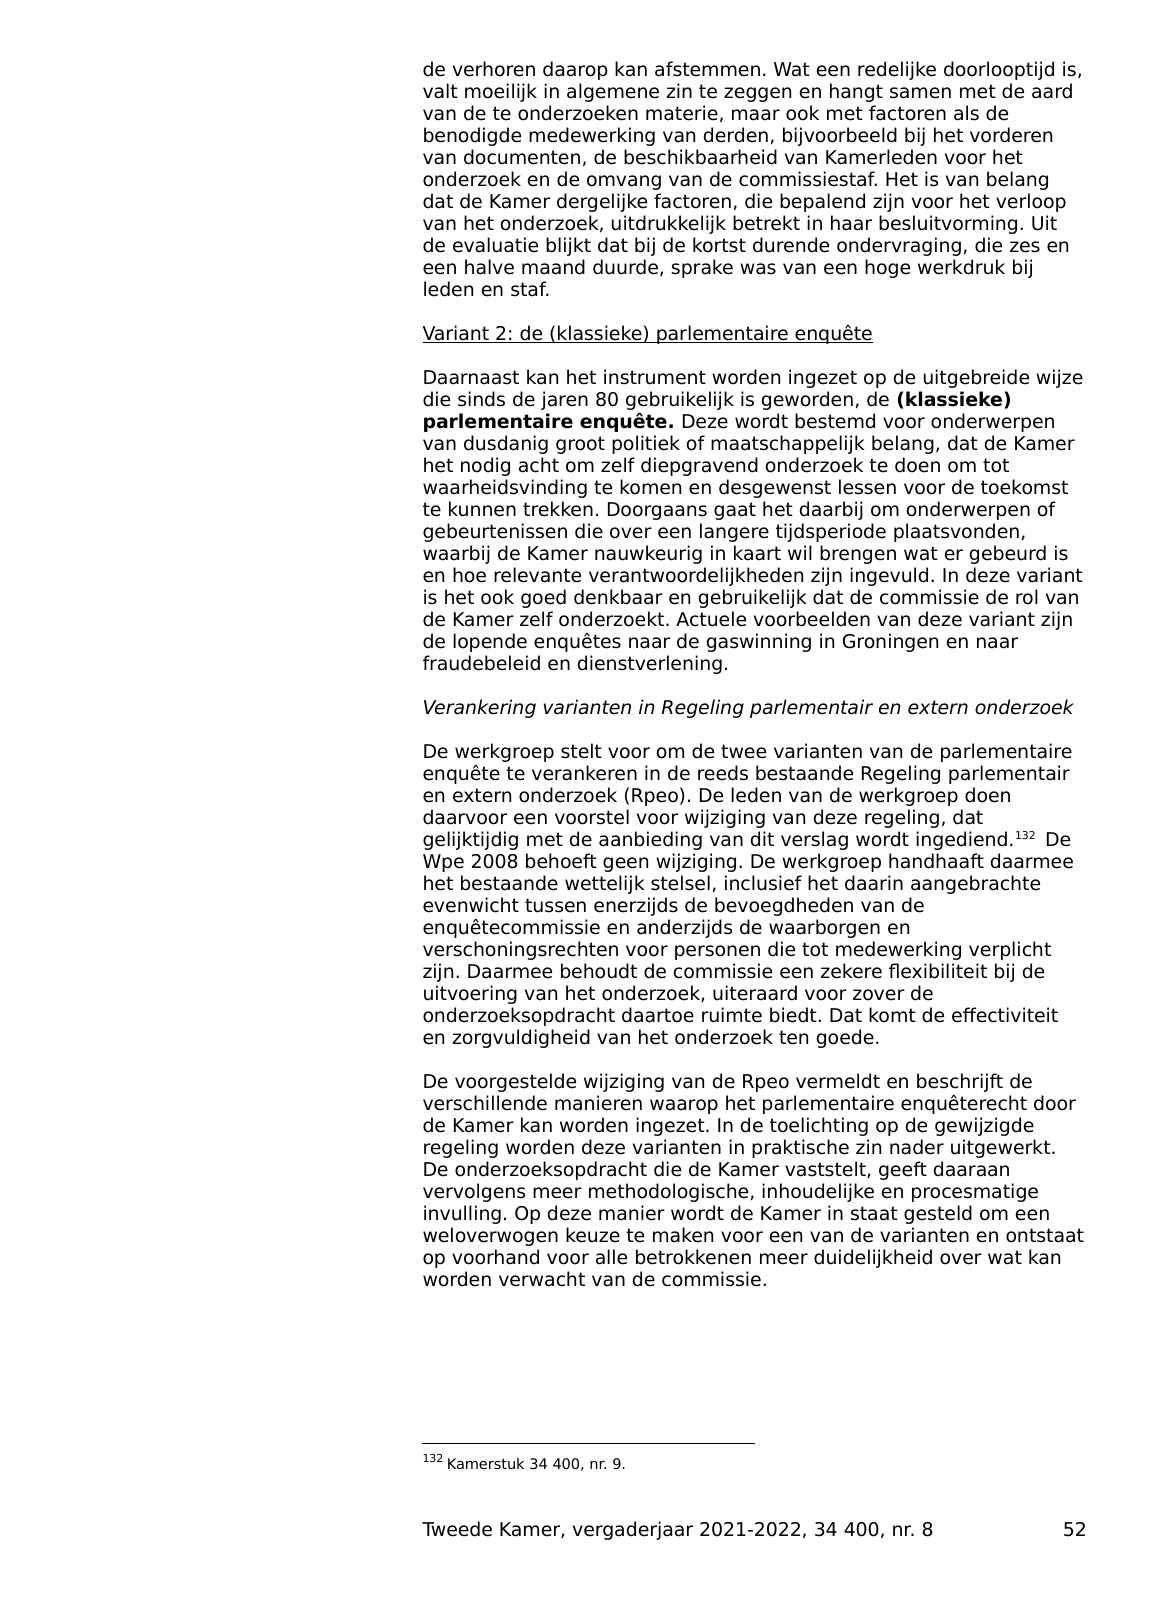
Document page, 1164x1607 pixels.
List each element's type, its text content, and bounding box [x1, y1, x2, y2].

text Kamerstuk 34 400, nr. 9. [422, 1452, 1087, 1474]
text De werkgroep stelt voor om de twee varianten van de parlementaire enquête te verankeren in de reeds bestaande Regeling parlementair en extern onderzoek (Rpeo). De leden van de werkgroep doen daarvoor een voorstel voor wijziging van deze regeling, dat gelijktijdig met de aanbieding van dit verslag wordt ingediend. De Wpe 2008 behoeft geen wijziging. De werkgroep handhaaft daarmee het bestaande wettelijk stelsel, inclusief het daarin aangebrachte evenwicht tussen enerzijds de bevoegdheden van de enquêtecommissie en anderzijds de waarborgen en verschoningsrechten voor personen die tot medewerking verplicht zijn. Daarmee behoudt de commissie een zekere flexibiliteit bij de uitvoering van het onderzoek, uiteraard voor zover de onderzoeksopdracht daartoe ruimte biedt. Dat komt de effectiviteit en zorgvuldigheid van het onderzoek ten goede. [422, 741, 1087, 1049]
subtitle Verankering varianten in Regeling parlementair en extern onderzoek [422, 697, 1087, 719]
text de verhoren daarop kan afstemmen. Wat een redelijke doorlooptijd is, valt moeilijk in algemene zin te zeggen en hangt samen met de aard van de te onderzoeken materie, maar ook met factoren als de benodigde medewerking van derden, bijvoorbeeld bij het vorderen van documenten, de beschikbaarheid van Kamerleden voor het onderzoek en de omvang van de commissiestaf. Het is van belang dat de Kamer dergelijke factoren, die bepalend zijn voor het verloop van het onderzoek, uitdrukkelijk betrekt in haar besluitvorming. Uit de evaluatie blijkt dat bij de kortst durende ondervraging, die zes en een halve maand duurde, sprake was van een hoge werkdruk bij leden en staf. [422, 59, 1087, 301]
text Daarnaast kan het instrument worden ingezet op de uitgebreide wijze die sinds de jaren 80 gebruikelijk is geworden, de (klassieke) parlementaire enquête. Deze wordt bestemd voor onderwerpen van dusdanig groot politiek of maatschappelijk belang, dat de Kamer het nodig acht om zelf diepgravend onderzoek te doen om tot waarheidsvinding te komen en desgewenst lessen voor de toekomst te kunnen trekken. Doorgaans gaat het daarbij om onderwerpen of gebeurtenissen die over een langere tijdsperiode plaatsvonden, waarbij de Kamer nauwkeurig in kaart wil brengen wat er gebeurd is en hoe relevante verantwoordelijkheden zijn ingevuld. In deze variant is het ook goed denkbaar en gebruikelijk dat de commissie de rol van de Kamer zelf onderzoekt. Actuele voorbeelden van deze variant zijn de lopende enquêtes naar de gaswinning in Groningen en naar fraudebeleid en dienstverlening. [422, 367, 1087, 675]
text De voorgestelde wijziging van de Rpeo vermeldt en beschrijft de verschillende manieren waarop het parlementaire enquêterecht door de Kamer kan worden ingezet. In de toelichting op de gewijzigde regeling worden deze varianten in praktische zin nader uitgewerkt. De onderzoeksopdracht die de Kamer vaststelt, geeft daaraan vervolgens meer methodologische, inhoudelijke en procesmatige invulling. Op deze manier wordt de Kamer in staat gesteld om een weloverwogen keuze te maken voor een van de varianten en ontstaat op voorhand voor alle betrokkenen meer duidelijkheid over wat kan worden verwacht van de commissie. [422, 1071, 1087, 1291]
subtitle Variant 2: de (klassieke) parlementaire enquête [422, 323, 1087, 345]
